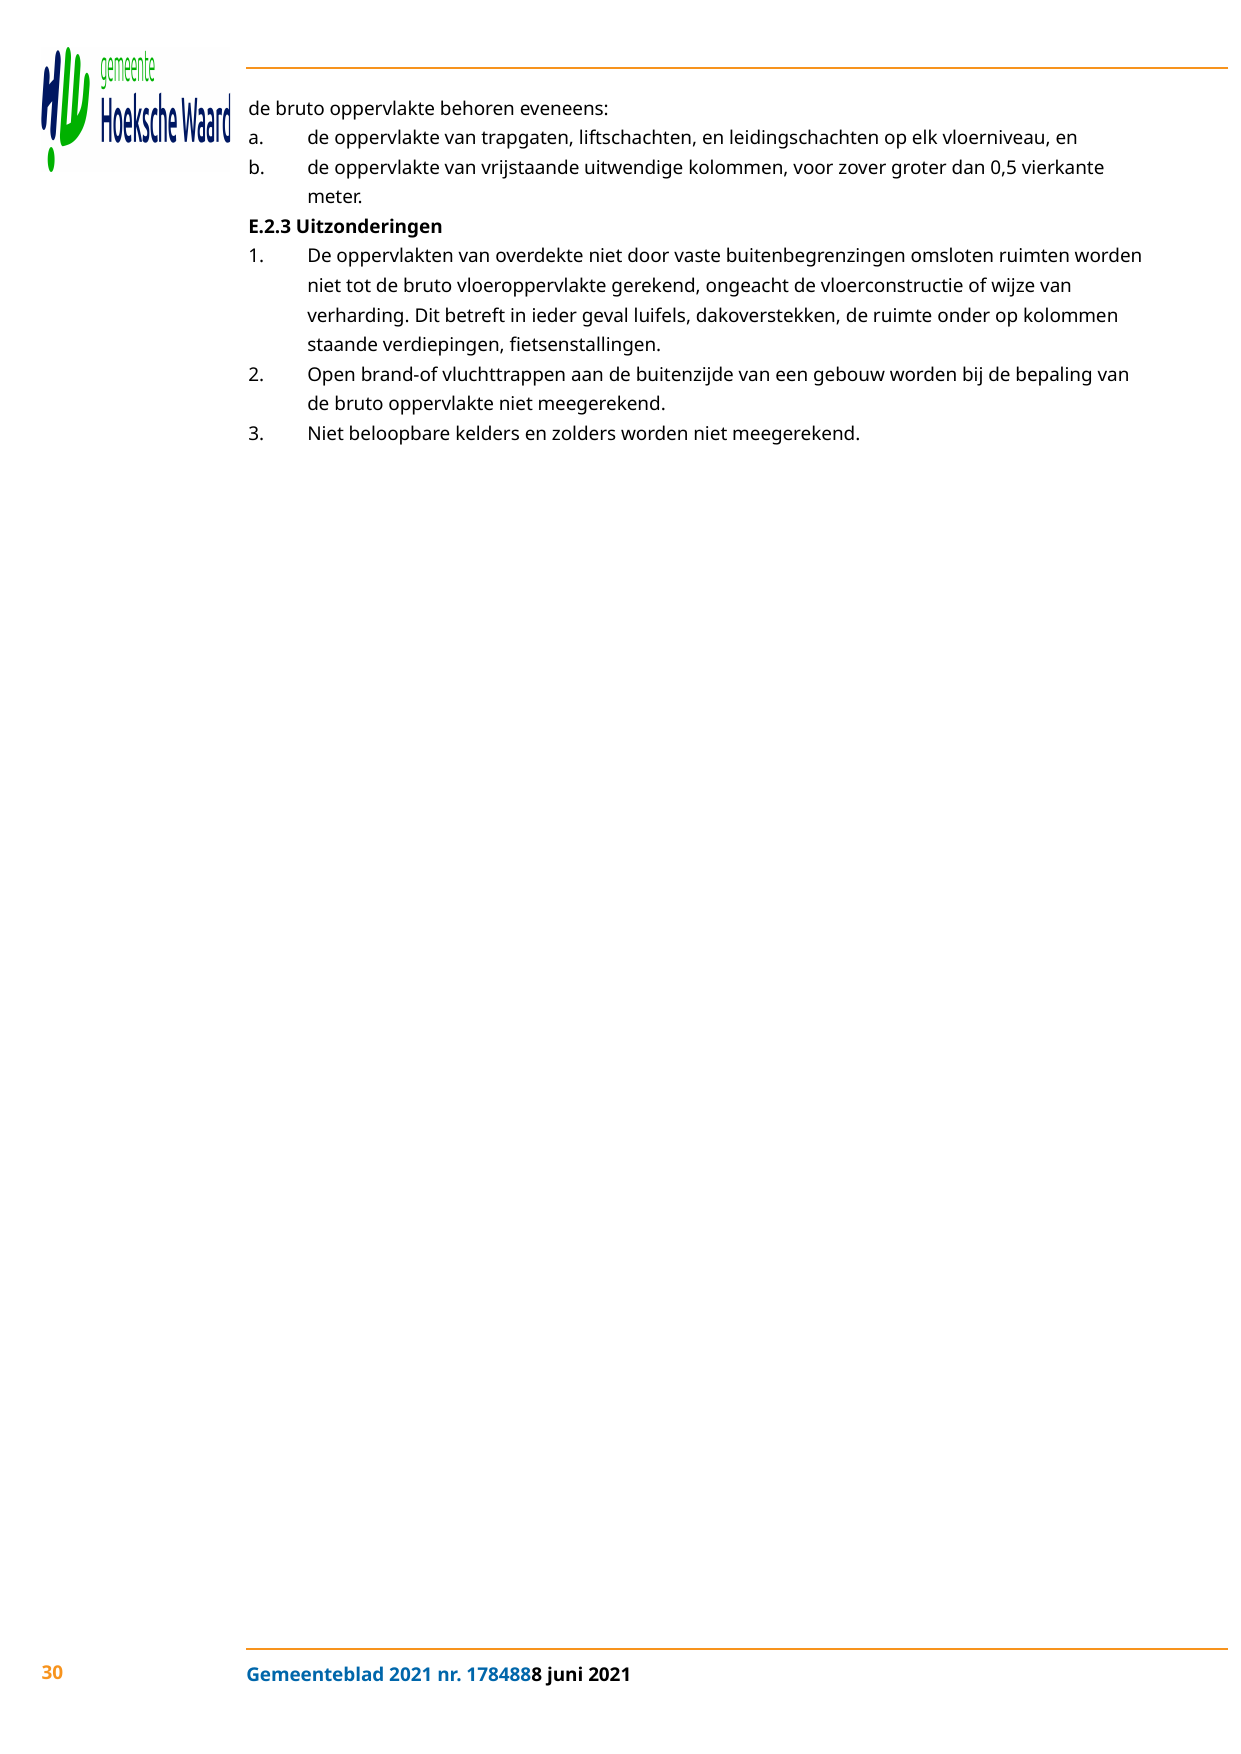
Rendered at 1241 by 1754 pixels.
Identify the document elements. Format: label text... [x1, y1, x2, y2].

picture [41, 47, 231, 172]
list Open brand-of vluchttrappen aan de buitenzijde van een gebouw worden bij de bepaling van de bruto oppervlakte niet meegerekend. [248, 361, 1152, 416]
text de bruto oppervlakte behoren eveneens: [248, 95, 1152, 121]
list Niet beloopbare kelders en zolders worden niet meegerekend. [248, 420, 1152, 446]
list de oppervlakte van vrijstaande uitwendige kolommen, voor zover groter dan 0,5 vierkante meter. [248, 154, 1152, 209]
list De oppervlakten van overdekte niet door vaste buitenbegrenzingen omsloten ruimten worden niet tot de bruto vloeroppervlakte gerekend, ongeacht de vloerconstructie of wijze van verharding. Dit betreft in ieder geval luifels, dakoverstekken, de ruimte onder op kolommen staande verdiepingen, fietsenstallingen. [248, 243, 1152, 357]
text E.2.3 Uitzonderingen [248, 213, 1152, 239]
list de oppervlakte van trapgaten, liftschachten, en leidingschachten op elk vloerniveau, en [248, 124, 1152, 150]
